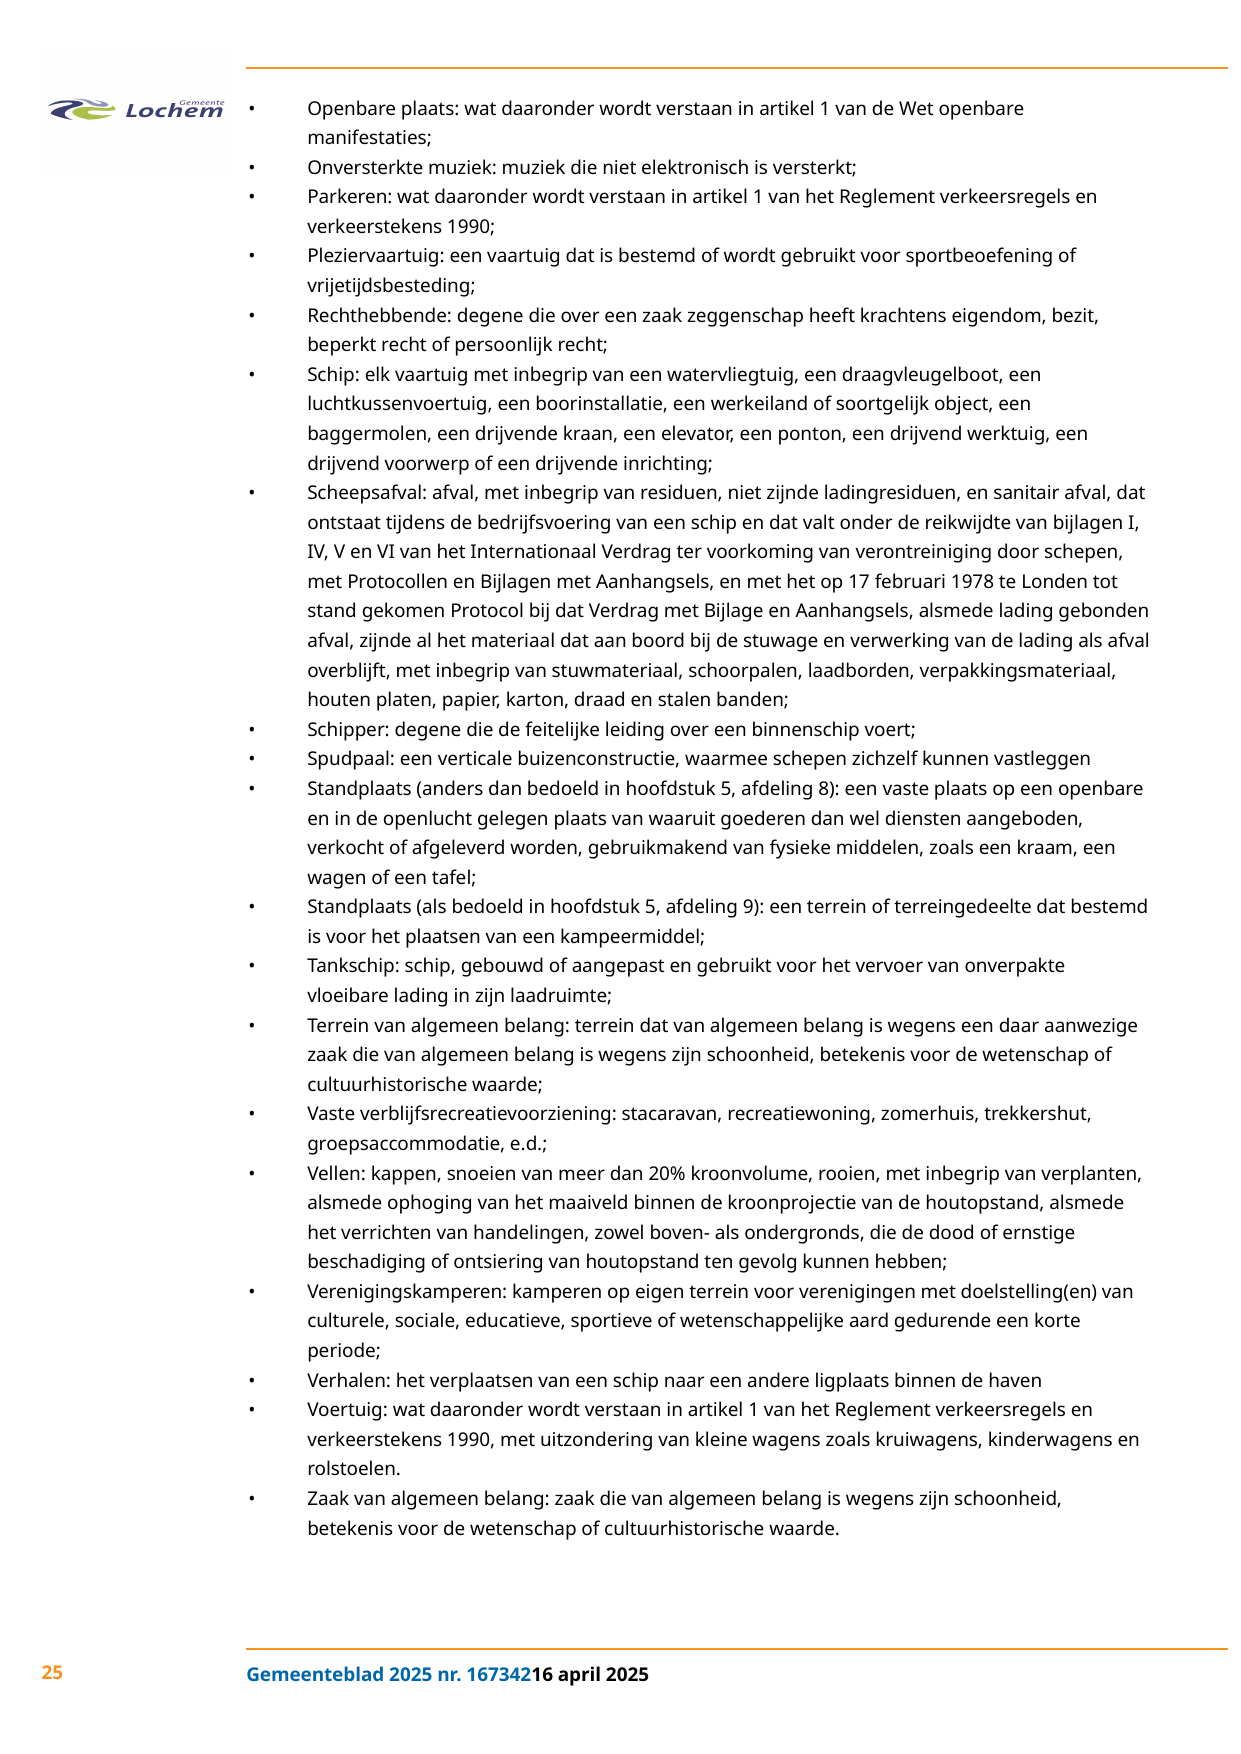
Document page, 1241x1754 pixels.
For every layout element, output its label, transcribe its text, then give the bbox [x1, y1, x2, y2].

picture [41, 47, 231, 172]
list Vellen: kappen, snoeien van meer dan 20% kroonvolume, rooien, met inbegrip van verplanten, alsmede ophoging van het maaiveld binnen de kroonprojectie van de houtopstand, alsmede het verrichten van handelingen, zowel boven- als ondergronds, die de dood of ernstige beschadiging of ontsiering van houtopstand ten gevolg kunnen hebben; [248, 1160, 1152, 1274]
list Tankschip: schip, gebouwd of aangepast en gebruikt voor het vervoer van onverpakte vloeibare lading in zijn laadruimte; [248, 953, 1152, 1008]
list Standplaats (anders dan bedoeld in hoofdstuk 5, afdeling 8): een vaste plaats op een openbare en in de openlucht gelegen plaats van waaruit goederen dan wel diensten aangeboden, verkocht of afgeleverd worden, gebruikmakend van fysieke middelen, zoals een kraam, een wagen of een tafel; [248, 775, 1152, 890]
list Standplaats (als bedoeld in hoofdstuk 5, afdeling 9): een terrein of terreingedeelte dat bestemd is voor het plaatsen van een kampeermiddel; [248, 893, 1152, 949]
list Verenigingskamperen: kamperen op eigen terrein voor verenigingen met doelstelling(en) van culturele, sociale, educatieve, sportieve of wetenschappelijke aard gedurende een korte periode; [248, 1278, 1152, 1363]
list Parkeren: wat daaronder wordt verstaan in artikel 1 van het Reglement verkeersregels en verkeerstekens 1990; [248, 183, 1152, 239]
list Zaak van algemeen belang: zaak die van algemeen belang is wegens zijn schoonheid, betekenis voor de wetenschap of cultuurhistorische waarde. [248, 1485, 1152, 1541]
list Spudpaal: een verticale buizenconstructie, waarmee schepen zichzelf kunnen vastleggen [248, 746, 1152, 771]
list Scheepsafval: afval, met inbegrip van residuen, niet zijnde ladingresiduen, en sanitair afval, dat ontstaat tijdens de bedrijfsvoering van een schip en dat valt onder de reikwijdte van bijlagen I, IV, V en VI van het Internationaal Verdrag ter voorkoming van verontreiniging door schepen, met Protocollen en Bijlagen met Aanhangsels, en met het op 17 februari 1978 te Londen tot stand gekomen Protocol bij dat Verdrag met Bijlage en Aanhangsels, alsmede lading gebonden afval, zijnde al het materiaal dat aan boord bij de stuwage en verwerking van de lading als afval overblijft, met inbegrip van stuwmateriaal, schoorpalen, laadborden, verpakkingsmateriaal, houten platen, papier, karton, draad en stalen banden; [248, 479, 1152, 712]
list Pleziervaartuig: een vaartuig dat is bestemd of wordt gebruikt voor sportbeoefening of vrijetijdsbesteding; [248, 243, 1152, 298]
list Schip: elk vaartuig met inbegrip van een watervliegtuig, een draagvleugelboot, een luchtkussenvoertuig, een boorinstallatie, een werkeiland of soortgelijk object, een baggermolen, een drijvende kraan, een elevator, een ponton, een drijvend werktuig, een drijvend voorwerp of een drijvende inrichting; [248, 361, 1152, 476]
list Schipper: degene die de feitelijke leiding over een binnenschip voert; [248, 716, 1152, 742]
list Verhalen: het verplaatsen van een schip naar een andere ligplaats binnen de haven [248, 1367, 1152, 1393]
list Voertuig: wat daaronder wordt verstaan in artikel 1 van het Reglement verkeersregels en verkeerstekens 1990, met uitzondering van kleine wagens zoals kruiwagens, kinderwagens en rolstoelen. [248, 1396, 1152, 1481]
list Vaste verblijfsrecreatievoorziening: stacaravan, recreatiewoning, zomerhuis, trekkershut, groepsaccommodatie, e.d.; [248, 1101, 1152, 1156]
list Terrein van algemeen belang: terrein dat van algemeen belang is wegens een daar aanwezige zaak die van algemeen belang is wegens zijn schoonheid, betekenis voor de wetenschap of cultuurhistorische waarde; [248, 1012, 1152, 1097]
list Onversterkte muziek: muziek die niet elektronisch is versterkt; [248, 154, 1152, 180]
list Openbare plaats: wat daaronder wordt verstaan in artikel 1 van de Wet openbare manifestaties; [248, 95, 1152, 150]
list Rechthebbende: degene die over een zaak zeggenschap heeft krachtens eigendom, bezit, beperkt recht of persoonlijk recht; [248, 302, 1152, 357]
